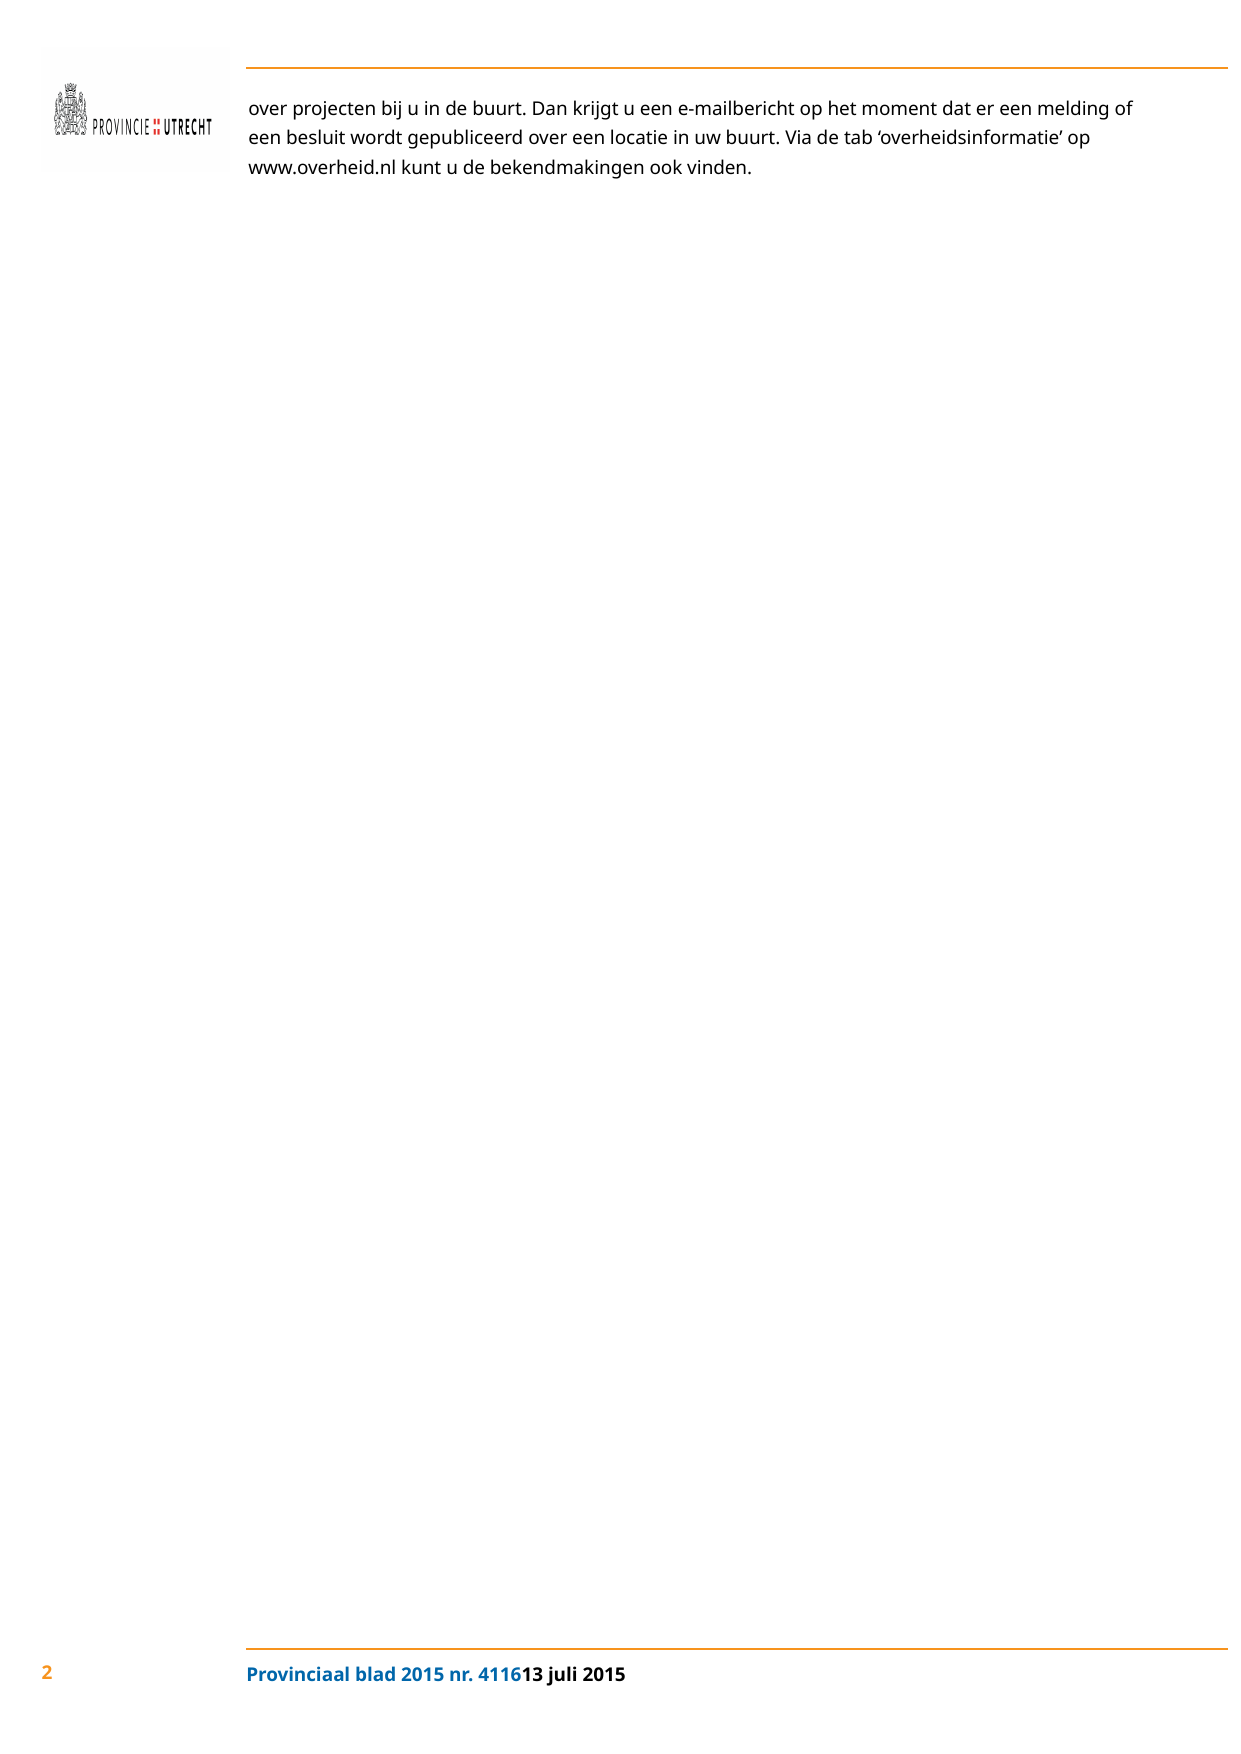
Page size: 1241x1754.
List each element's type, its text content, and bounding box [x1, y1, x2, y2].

picture [41, 47, 231, 172]
text over projecten bij u in de buurt. Dan krijgt u een e-mailbericht op het moment dat er een melding of een besluit wordt gepubliceerd over een locatie in uw buurt. Via de tab ‘overheidsinformatie’ op www.overheid.nl kunt u de bekendmakingen ook vinden. [248, 95, 1152, 180]
